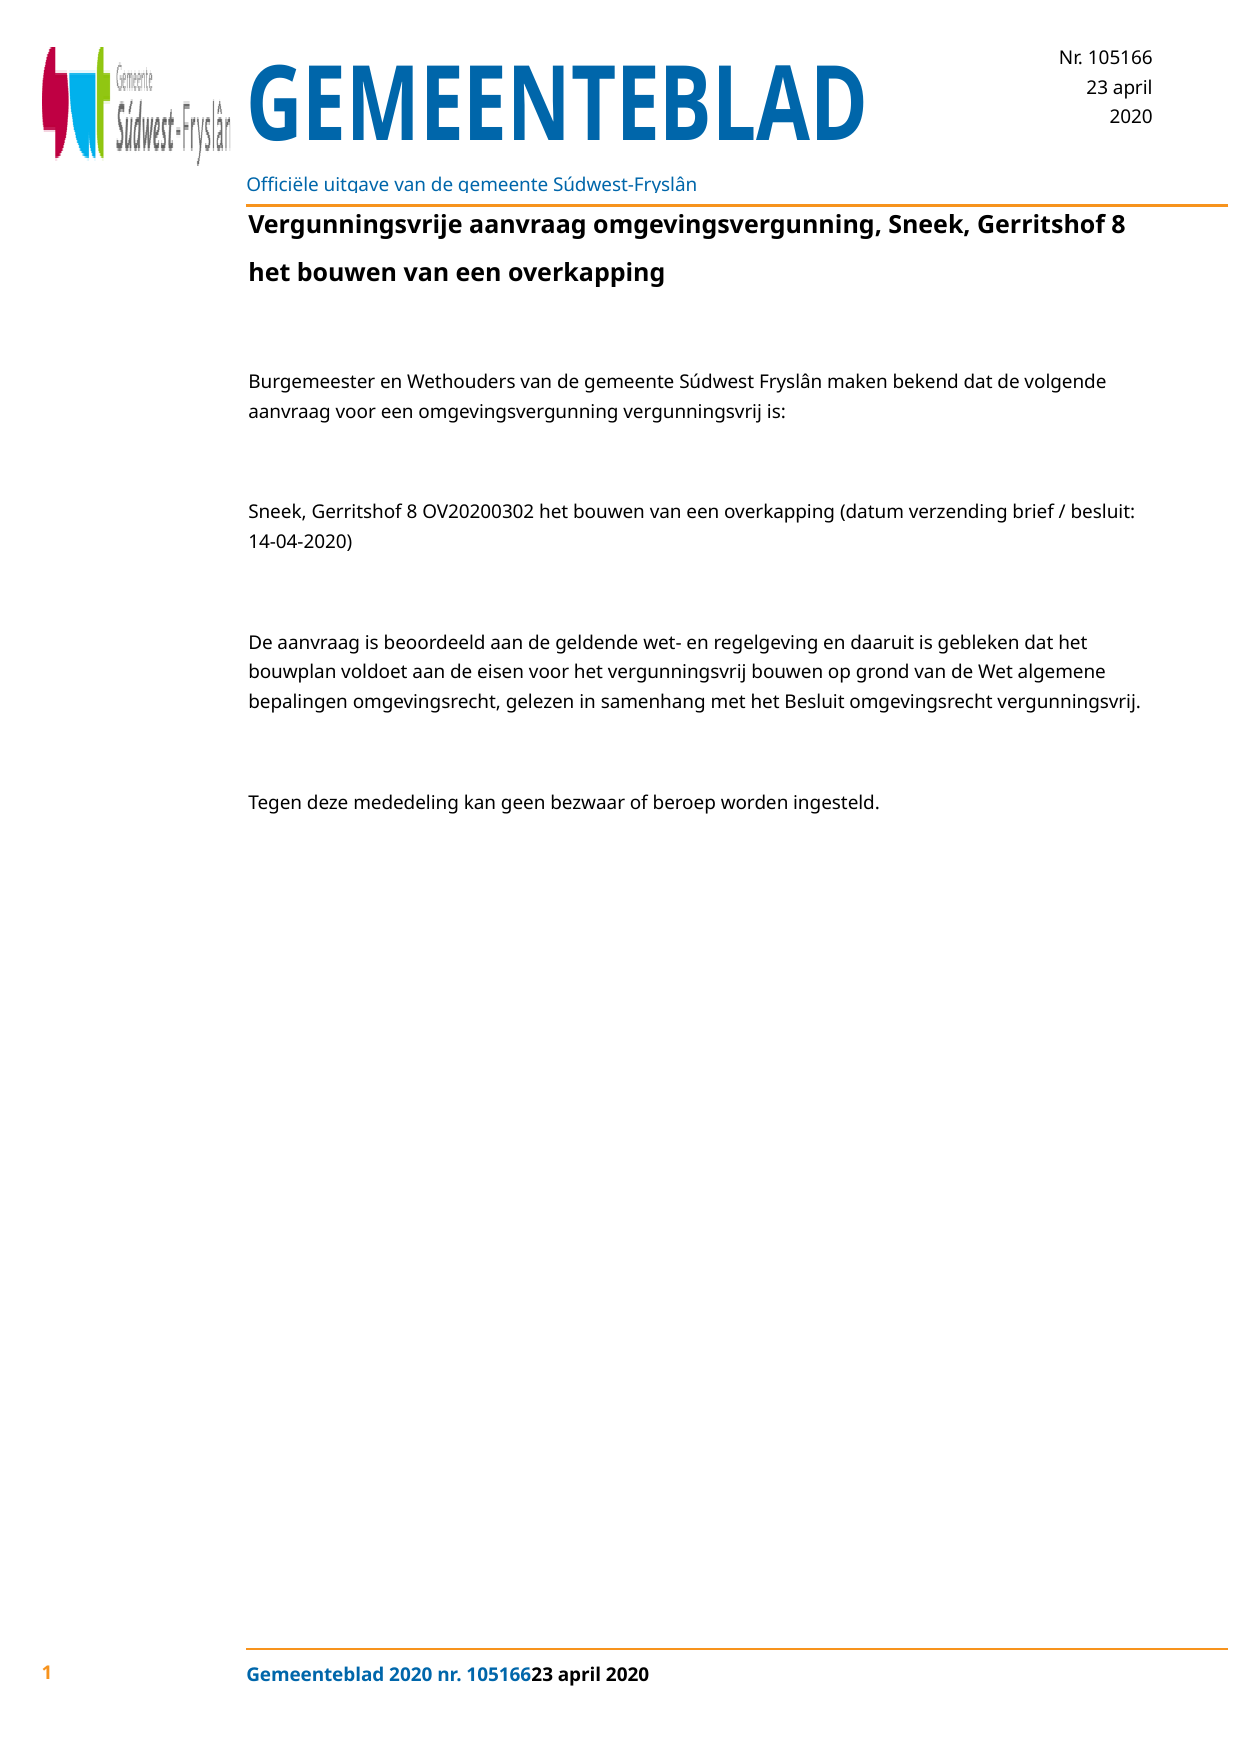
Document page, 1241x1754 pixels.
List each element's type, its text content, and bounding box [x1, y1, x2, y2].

text Vergunningsvrije aanvraag omgevingsvergunning, Sneek, Gerritshof 8 het bouwen van een overkapping [248, 207, 1152, 288]
text Burgemeester en Wethouders van de gemeente Súdwest Fryslân maken bekend dat de volgende aanvraag voor een omgevingsvergunning vergunningsvrij is: [248, 368, 1152, 424]
picture [41, 47, 231, 172]
text Tegen deze mededeling kan geen bezwaar of beroep worden ingesteld. [248, 789, 1152, 815]
text Sneek, Gerritshof 8 OV20200302 het bouwen van een overkapping (datum verzending brief / besluit: 14-04-2020) [248, 499, 1152, 554]
text De aanvraag is beoordeeld aan de geldende wet- en regelgeving en daaruit is gebleken dat het bouwplan voldoet aan de eisen voor het vergunningsvrij bouwen op grond van de Wet algemene bepalingen omgevingsrecht, gelezen in samenhang met het Besluit omgevingsrecht vergunningsvrij. [248, 629, 1152, 714]
